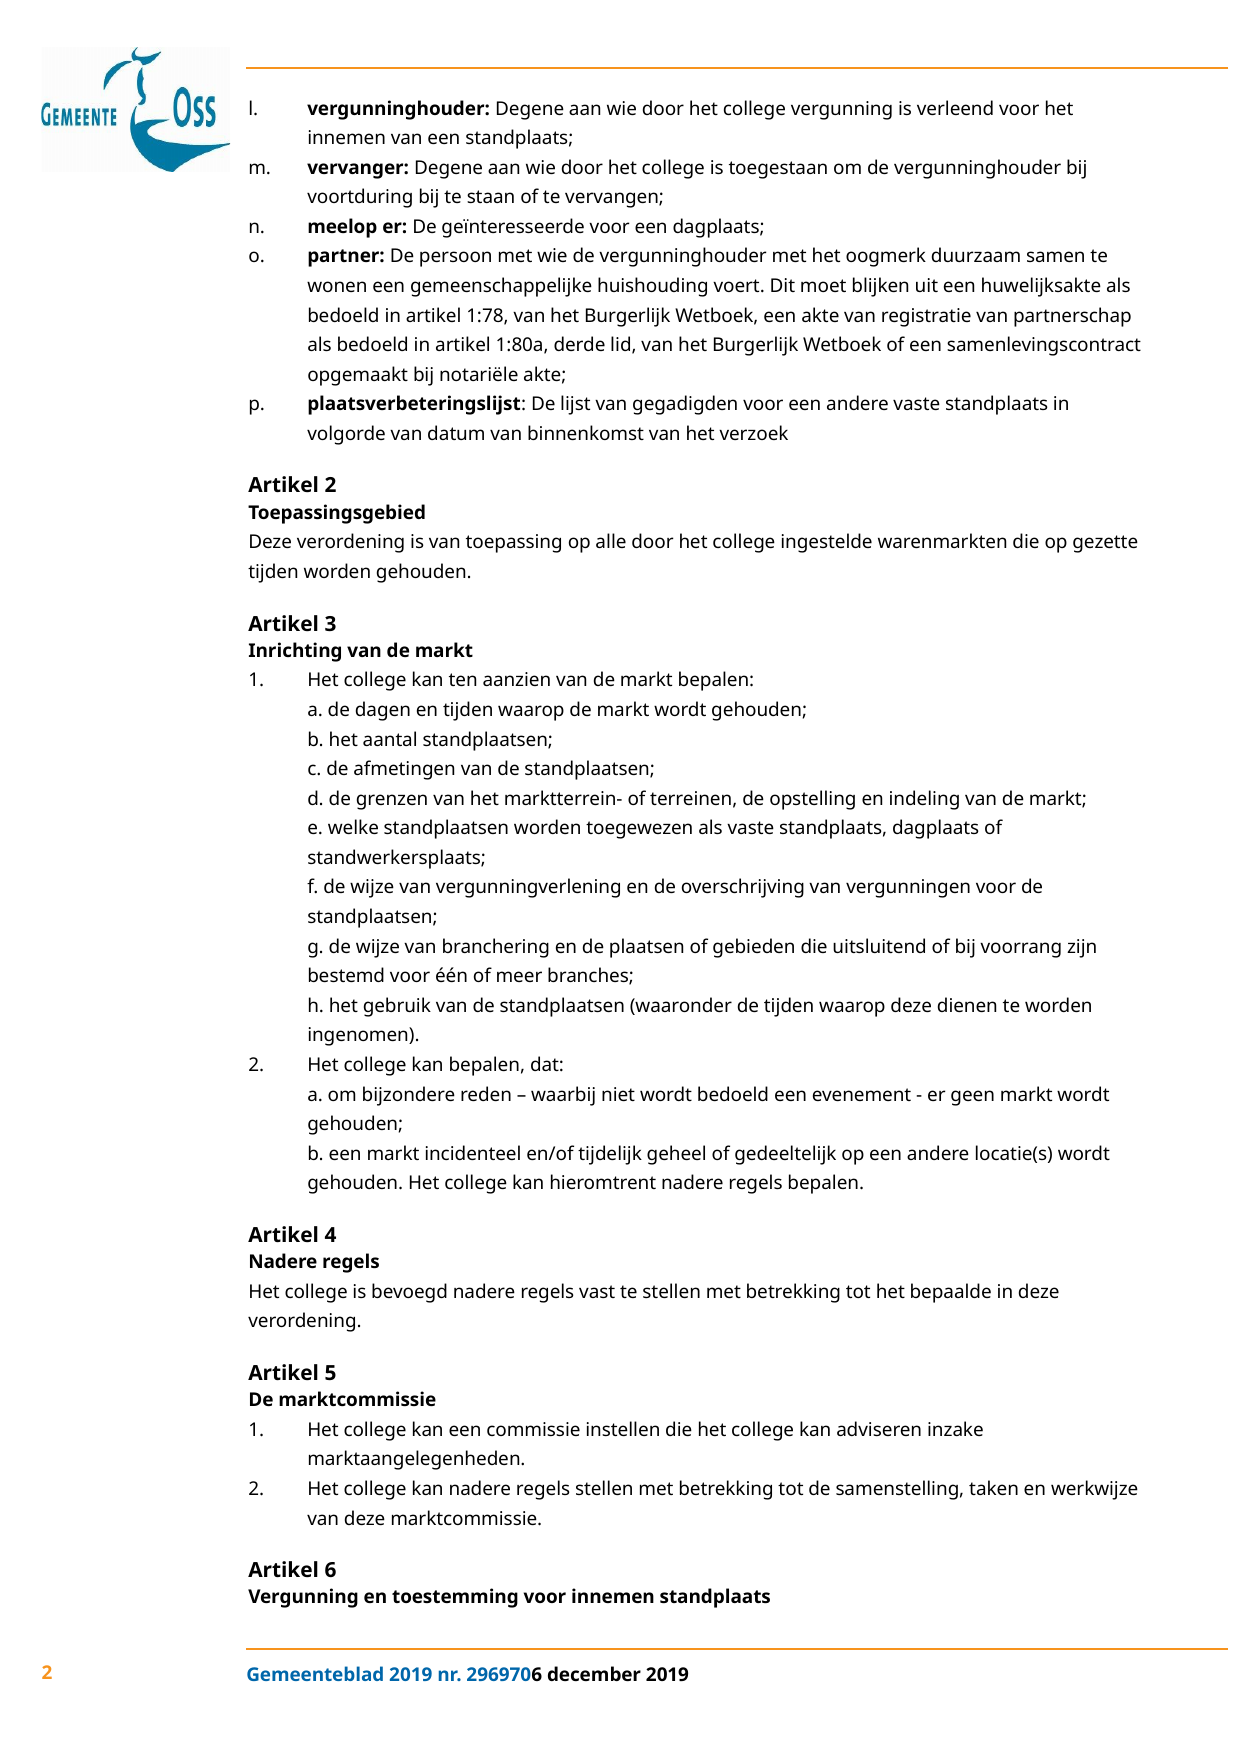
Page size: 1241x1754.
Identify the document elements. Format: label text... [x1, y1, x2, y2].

text Toepassingsgebied [248, 499, 1152, 525]
list h. het gebruik van de standplaatsen (waaronder de tijden waarop deze dienen te worden ingenomen). [248, 992, 1152, 1047]
list a. de dagen en tijden waarop de markt wordt gehouden; [248, 696, 1152, 722]
list plaatsverbeteringslijst: De lijst van gegadigden voor een andere vaste standplaats in volgorde van datum van binnenkomst van het verzoek [248, 391, 1152, 446]
text Artikel 6 [248, 1555, 1152, 1584]
text Artikel 3 [248, 609, 1152, 637]
list Het college kan nadere regels stellen met betrekking tot de samenstelling, taken en werkwijze van deze marktcommissie. [248, 1475, 1152, 1531]
text Nadere regels [248, 1248, 1152, 1274]
text Vergunning en toestemming voor innemen standplaats [248, 1584, 1152, 1609]
list Het college kan een commissie instellen die het college kan adviseren inzake marktaangelegenheden. [248, 1416, 1152, 1471]
list vervanger: Degene aan wie door het college is toegestaan om de vergunninghouder bij voortduring bij te staan of te vervangen; [248, 154, 1152, 209]
list e. welke standplaatsen worden toegewezen als vaste standplaats, dagplaats of standwerkersplaats; [248, 814, 1152, 870]
list b. een markt incidenteel en/of tijdelijk geheel of gedeeltelijk op een andere locatie(s) wordt gehouden. Het college kan hieromtrent nadere regels bepalen. [248, 1140, 1152, 1195]
text Deze verordening is van toepassing op alle door het college ingestelde warenmarkten die op gezette tijden worden gehouden. [248, 529, 1152, 584]
list a. om bijzondere reden – waarbij niet wordt bedoeld een evenement - er geen markt wordt gehouden; [248, 1081, 1152, 1136]
text Inrichting van de markt [248, 637, 1152, 663]
list partner: De persoon met wie de vergunninghouder met het oogmerk duurzaam samen te wonen een gemeenschappelijke huishouding voert. Dit moet blijken uit een huwelijksakte als bedoeld in artikel 1:78, van het Burgerlijk Wetboek, een akte van registratie van partnerschap als bedoeld in artikel 1:80a, derde lid, van het Burgerlijk Wetboek of een samenlevingscontract opgemaakt bij notariële akte; [248, 243, 1152, 387]
list d. de grenzen van het marktterrein- of terreinen, de opstelling en indeling van de markt; [248, 785, 1152, 811]
list c. de afmetingen van de standplaatsen; [248, 755, 1152, 781]
list meelop er: De geïnteresseerde voor een dagplaats; [248, 213, 1152, 239]
text Artikel 2 [248, 471, 1152, 499]
list vergunninghouder: Degene aan wie door het college vergunning is verleend voor het innemen van een standplaats; [248, 95, 1152, 150]
text Het college is bevoegd nadere regels vast te stellen met betrekking tot het bepaalde in deze verordening. [248, 1278, 1152, 1333]
list f. de wijze van vergunningverlening en de overschrijving van vergunningen voor de standplaatsen; [248, 874, 1152, 929]
list Het college kan bepalen, dat: [248, 1051, 1152, 1077]
list Het college kan ten aanzien van de markt bepalen: [248, 667, 1152, 692]
list g. de wijze van branchering en de plaatsen of gebieden die uitsluitend of bij voorrang zijn bestemd voor één of meer branches; [248, 933, 1152, 988]
text De marktcommissie [248, 1386, 1152, 1412]
picture [41, 47, 231, 172]
text Artikel 4 [248, 1220, 1152, 1248]
list b. het aantal standplaatsen; [248, 726, 1152, 752]
text Artikel 5 [248, 1358, 1152, 1386]
